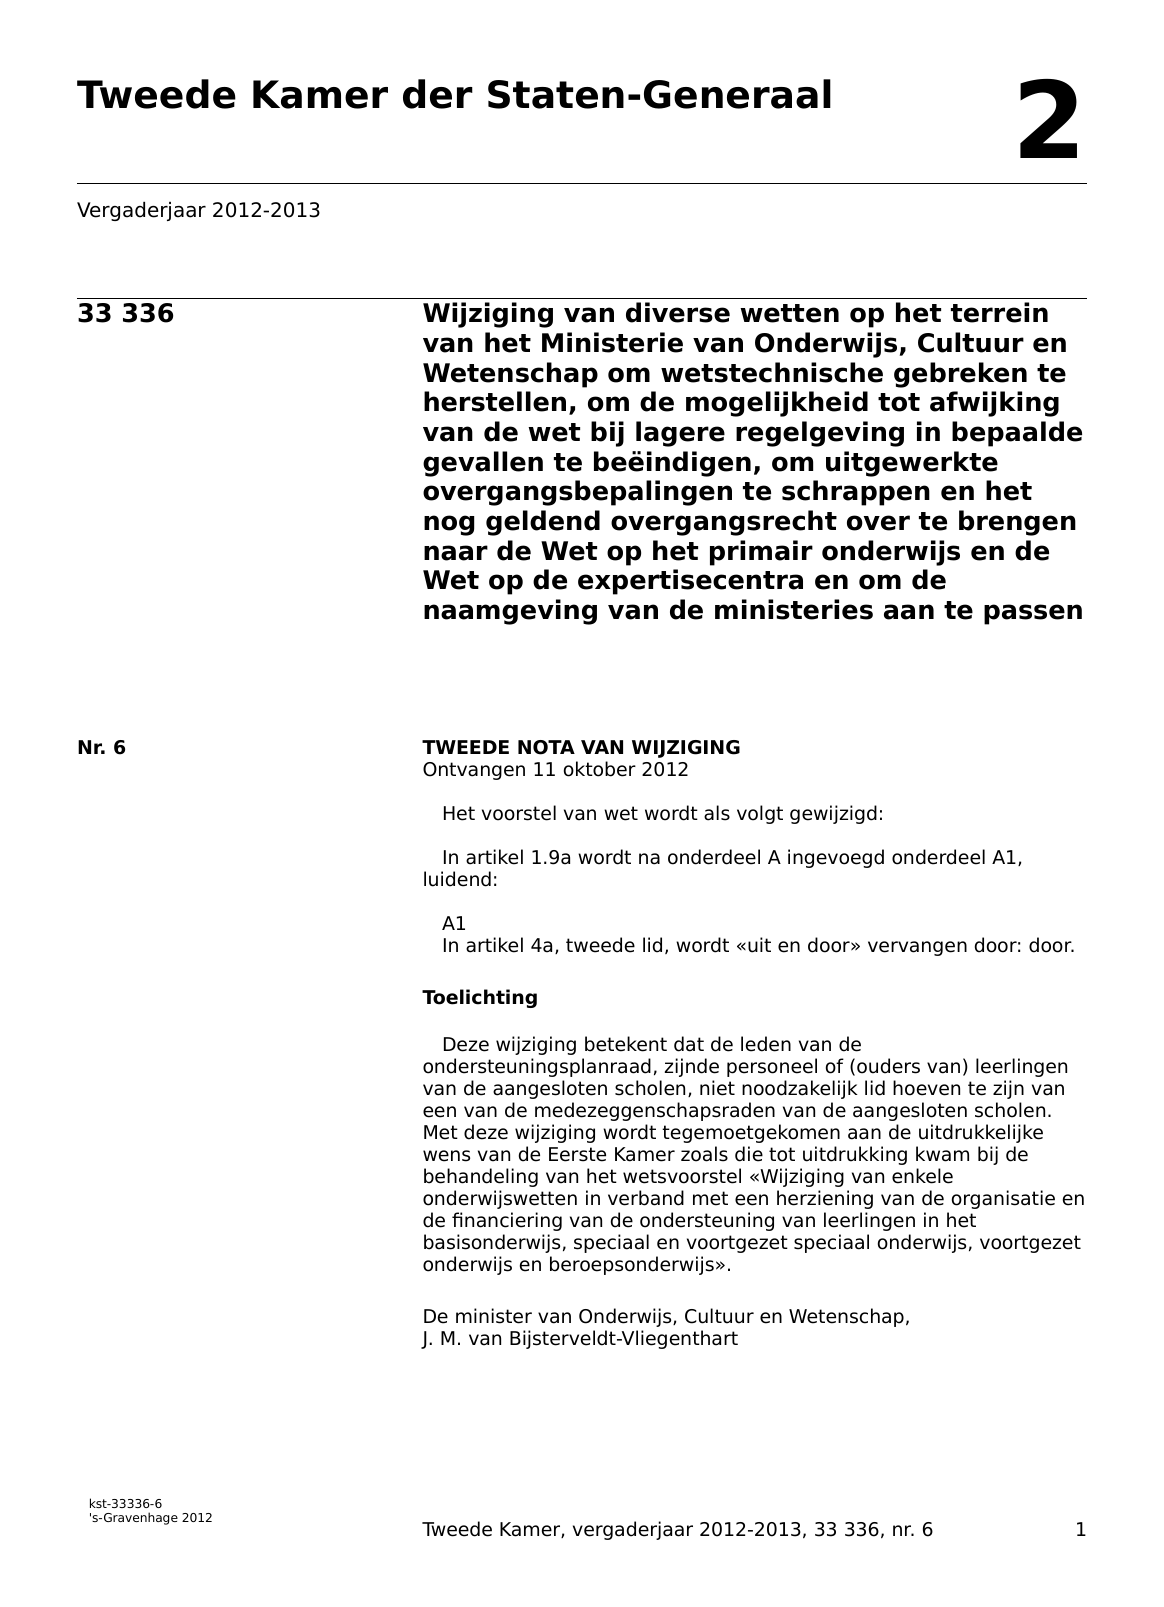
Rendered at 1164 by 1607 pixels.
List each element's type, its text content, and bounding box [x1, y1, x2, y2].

subtitle Toelichting [422, 987, 1087, 1009]
table_header Tweede Kamer der Staten-Generaal [77, 59, 886, 183]
subtitle 33 336 Wijziging van diverse wetten op het terrein van het Ministerie van Onderwijs, Cultuur en Wetenschap om wetstechnische gebreken te herstellen, om de mogelijkheid tot afwijking van de wet bij lagere regelgeving in bepaalde gevallen te beëindigen, om uitgewerkte overgangsbepalingen te schrappen en het nog geldend overgangsrecht over te brengen naar de Wet op het primair onderwijs en de Wet op de expertisecentra en om de naamgeving van de ministeries aan te passen [77, 299, 1087, 626]
table_cell Vergaderjaar 2012-2013 [77, 184, 1087, 298]
table_header 2 [886, 59, 1087, 183]
text 's-Gravenhage 2012 [88, 1511, 323, 1525]
text A1 [422, 913, 1087, 935]
text Het voorstel van wet wordt als volgt gewijzigd: [422, 803, 1087, 825]
text kst-33336-6 [88, 1497, 323, 1511]
text Deze wijziging betekent dat de leden van de ondersteuningsplanraad, zijnde personeel of (ouders van) leerlingen van de aangesloten scholen, niet noodzakelijk lid hoeven te zijn van een van de medezeggenschapsraden van de aangesloten scholen. Met deze wijziging wordt tegemoetgekomen aan de uitdrukkelijke wens van de Eerste Kamer zoals die tot uitdrukking kwam bij de behandeling van het wetsvoorstel «Wijziging van enkele onderwijswetten in verband met een herziening van de organisatie en de financiering van de ondersteuning van leerlingen in het basisonderwijs, speciaal en voortgezet speciaal onderwijs, voortgezet onderwijs en beroepsonderwijs». [422, 1034, 1087, 1276]
text De minister van Onderwijs, Cultuur en Wetenschap, J. M. van Bijsterveldt-Vliegenthart [422, 1306, 1087, 1350]
text In artikel 1.9a wordt na onderdeel A ingevoegd onderdeel A1, luidend: [422, 847, 1087, 891]
text In artikel 4a, tweede lid, wordt «uit en door» vervangen door: door. [422, 935, 1087, 957]
subtitle Nr. 6 TWEEDE NOTA VAN WIJZIGING [77, 737, 1087, 758]
text Ontvangen 11 oktober 2012 [422, 758, 1087, 781]
